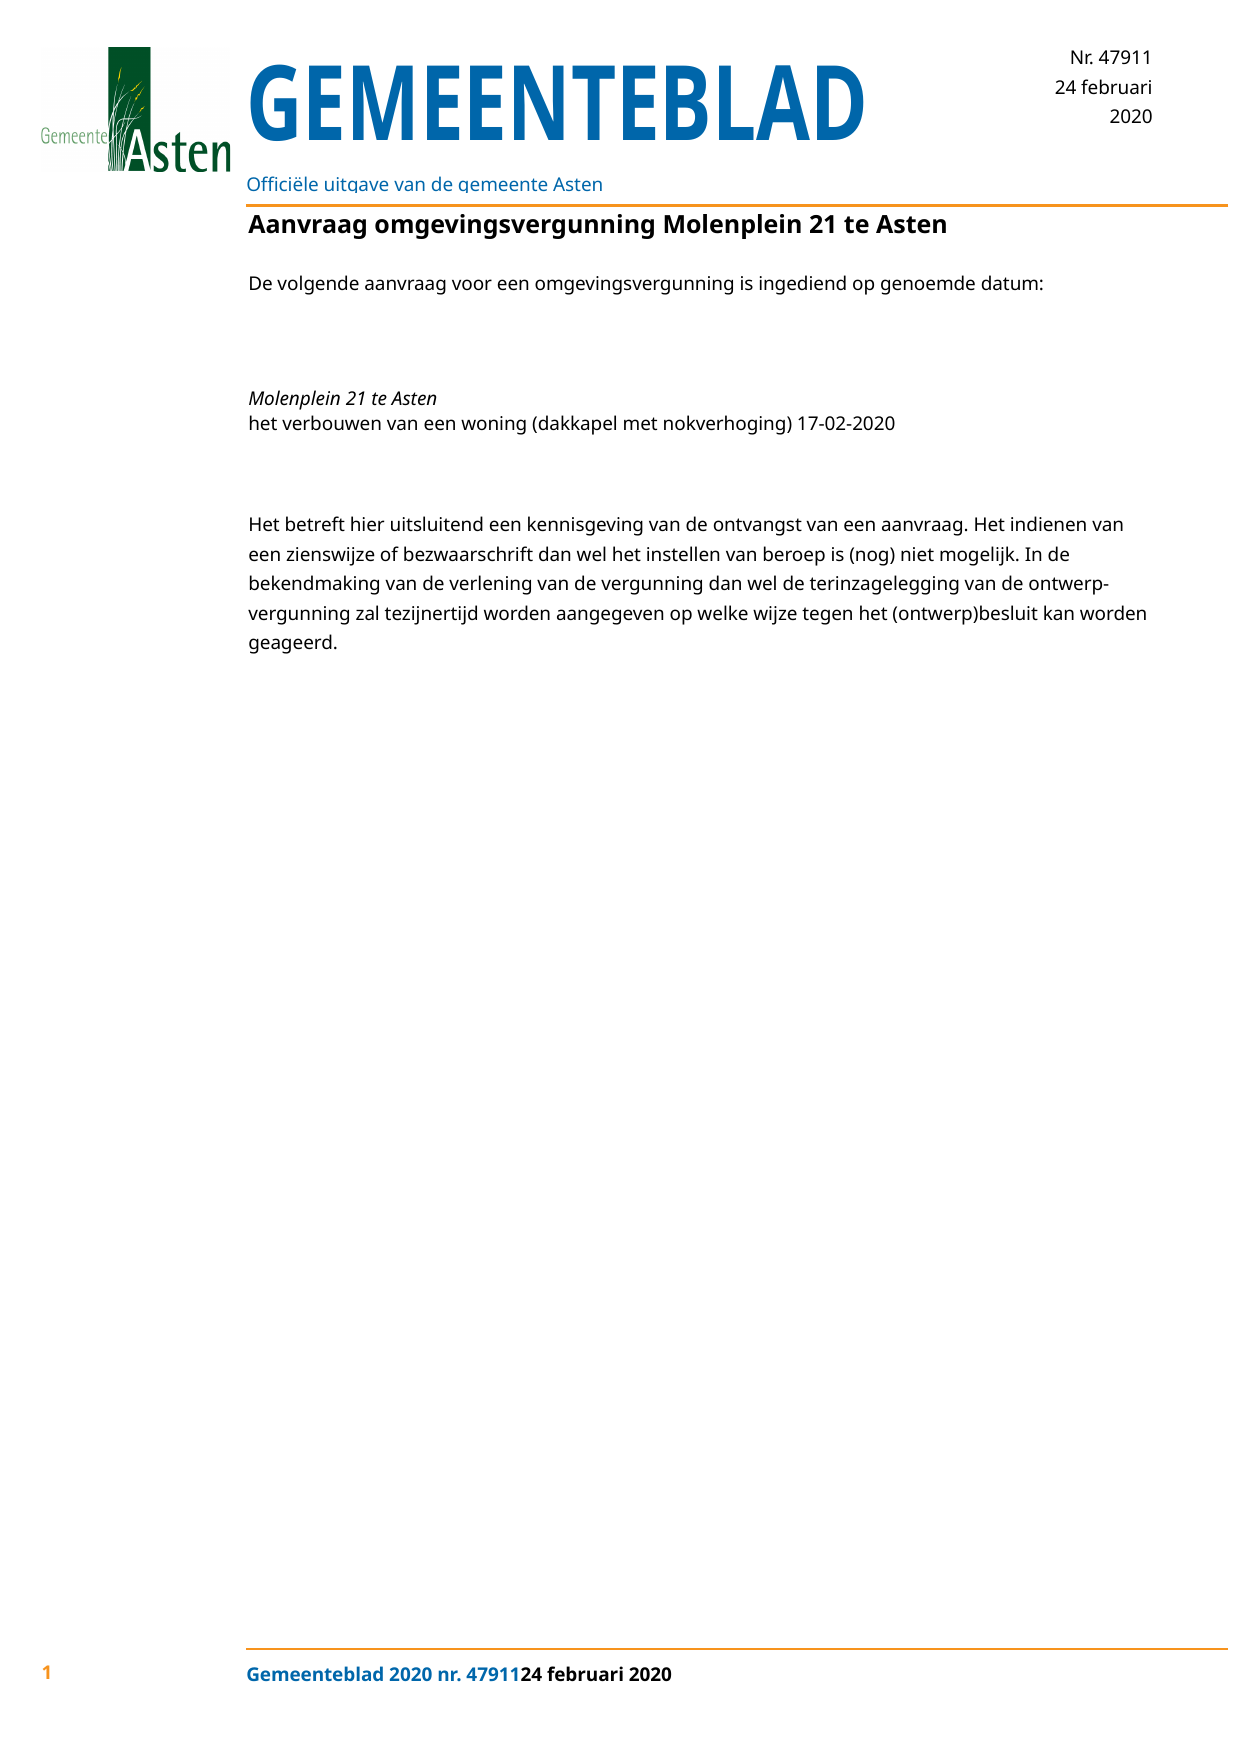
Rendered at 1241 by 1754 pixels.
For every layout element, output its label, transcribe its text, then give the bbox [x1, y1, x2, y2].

text Het betreft hier uitsluitend een kennisgeving van de ontvangst van een aanvraag. Het indienen van een zienswijze of bezwaarschrift dan wel het instellen van beroep is (nog) niet mogelijk. In de bekendmaking van de verlening van de vergunning dan wel de terinzagelegging van de ontwerp-vergunning zal tezijnertijd worden aangegeven op welke wijze tegen het (ontwerp)besluit kan worden geageerd. [248, 511, 1152, 655]
text Aanvraag omgevingsvergunning Molenplein 21 te Asten [248, 207, 1152, 241]
text Molenplein 21 te Asten [248, 385, 1152, 410]
text De volgende aanvraag voor een omgevingsvergunning is ingediend op genoemde datum: [248, 270, 1152, 296]
picture [41, 47, 231, 172]
text het verbouwen van een woning (dakkapel met nokverhoging) 17-02-2020 [248, 410, 1152, 436]
